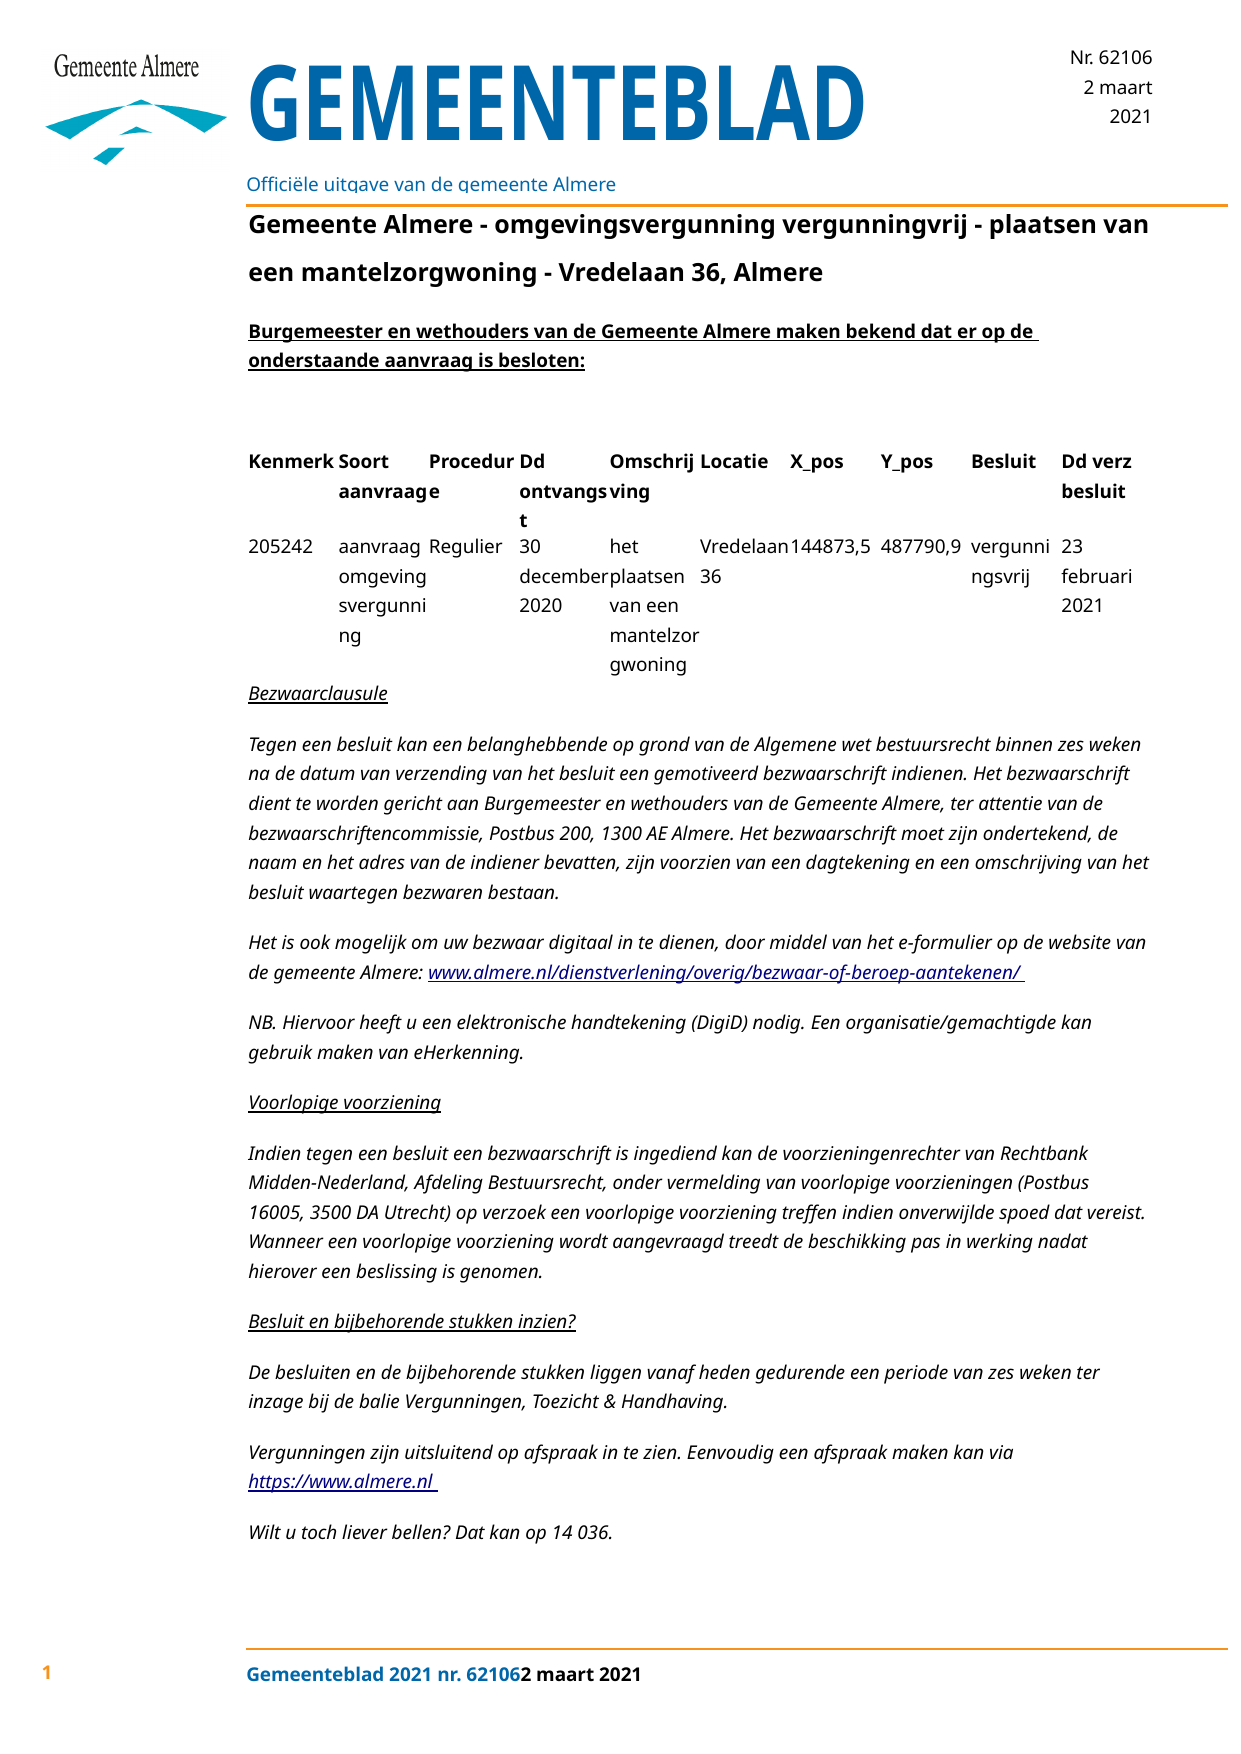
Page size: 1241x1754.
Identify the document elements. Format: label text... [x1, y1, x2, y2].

table_header Y_pos [881, 449, 971, 533]
table_header Procedure [429, 449, 519, 533]
table_cell vergunningsvrij [971, 533, 1061, 677]
table_cell 205242 [248, 533, 338, 677]
table_header Locatie [700, 449, 790, 533]
text Gemeente Almere - omgevingsvergunning vergunningvrij - plaatsen van een mantelzorgwoning - Vredelaan 36, Almere [248, 207, 1152, 288]
text Het is ook mogelijk om uw bezwaar digitaal in te dienen, door middel van het e-formulier op de website van de gemeente Almere: www.almere.nl/dienstverlening/overig/bezwaar-of-beroep-aantekenen/ [248, 929, 1152, 985]
table_cell aanvraag omgevingsvergunning [338, 533, 429, 677]
table_cell 23 februari 2021 [1061, 533, 1152, 677]
text Tegen een besluit kan een belanghebbende op grond van de Algemene wet bestuursrecht binnen zes weken na de datum van verzending van het besluit een gemotiveerd bezwaarschrift indienen. Het bezwaarschrift dient te worden gericht aan Burgemeester en wethouders van de Gemeente Almere, ter attentie van de bezwaarschriftencommissie, Postbus 200, 1300 AE Almere. Het bezwaarschrift moet zijn ondertekend, de naam en het adres van de indiener bevatten, zijn voorzien van een dagtekening en een omschrijving van het besluit waartegen bezwaren bestaan. [248, 731, 1152, 905]
table_cell Regulier [429, 533, 519, 677]
text Voorlopige voorziening [248, 1089, 1152, 1115]
table_header Soort aanvraag [338, 449, 429, 533]
text De besluiten en de bijbehorende stukken liggen vanaf heden gedurende een periode van zes weken ter inzage bij de balie Vergunningen, Toezicht & Handhaving. [248, 1359, 1152, 1414]
text Besluit en bijbehorende stukken inzien? [248, 1308, 1152, 1334]
table_header X_pos [790, 449, 881, 533]
table_cell Vredelaan 36 [700, 533, 790, 677]
text Burgemeester en wethouders van de Gemeente Almere maken bekend dat er op de onderstaande aanvraag is besloten: [248, 318, 1152, 373]
text NB. Hiervoor heeft u een elektronische handtekening (DigiD) nodig. Een organisatie/gemachtigde kan gebruik maken van eHerkenning. [248, 1009, 1152, 1065]
table_header Kenmerk [248, 449, 338, 533]
table_header Omschrijving [609, 449, 700, 533]
table_header Besluit [971, 449, 1061, 533]
table_cell 144873,5 [790, 533, 881, 677]
table_header Dd ontvangst [519, 449, 609, 533]
table_header Dd verz besluit [1061, 449, 1152, 533]
text Wilt u toch liever bellen? Dat kan op 14 036. [248, 1519, 1152, 1545]
table_cell het plaatsen van een mantelzorgwoning [609, 533, 700, 677]
table_cell 487790,9 [881, 533, 971, 677]
text Bezwaarclausule [248, 681, 1152, 706]
text Indien tegen een besluit een bezwaarschrift is ingediend kan de voorzieningenrechter van Rechtbank Midden-Nederland, Afdeling Bestuursrecht, onder vermelding van voorlopige voorzieningen (Postbus 16005, 3500 DA Utrecht) op verzoek een voorlopige voorziening treffen indien onverwijlde spoed dat vereist. Wanneer een voorlopige voorziening wordt aangevraagd treedt de beschikking pas in werking nadat hierover een beslissing is genomen. [248, 1140, 1152, 1284]
text Vergunningen zijn uitsluitend op afspraak in te zien. Eenvoudig een afspraak maken kan via https://www.almere.nl [248, 1439, 1152, 1494]
table_cell 30 december 2020 [519, 533, 609, 677]
picture [41, 47, 231, 172]
